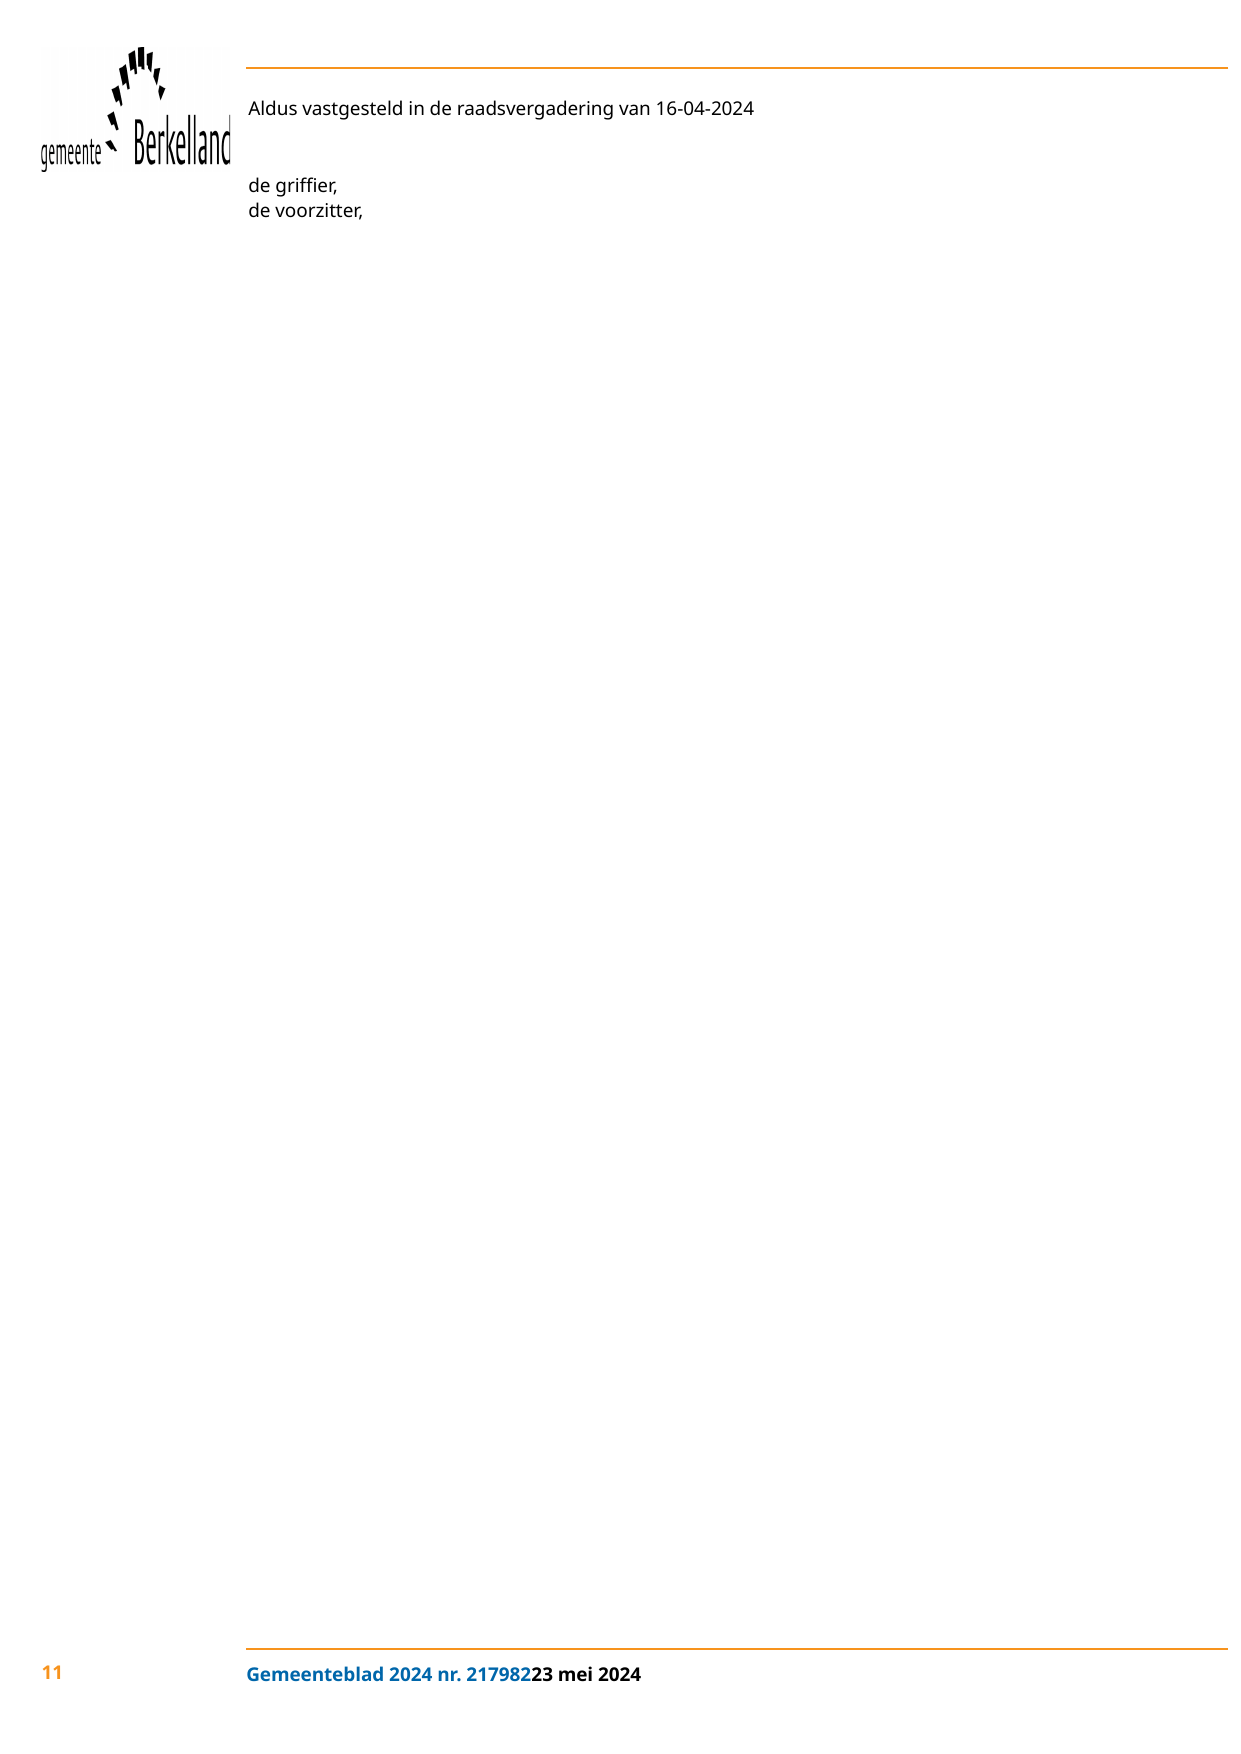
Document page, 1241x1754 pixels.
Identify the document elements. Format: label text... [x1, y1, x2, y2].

text de voorzitter, [248, 198, 1152, 223]
text Aldus vastgesteld in de raadsvergadering van 16-04-2024 [248, 95, 1152, 121]
picture [41, 47, 231, 172]
text de griffier, [248, 172, 1152, 198]
